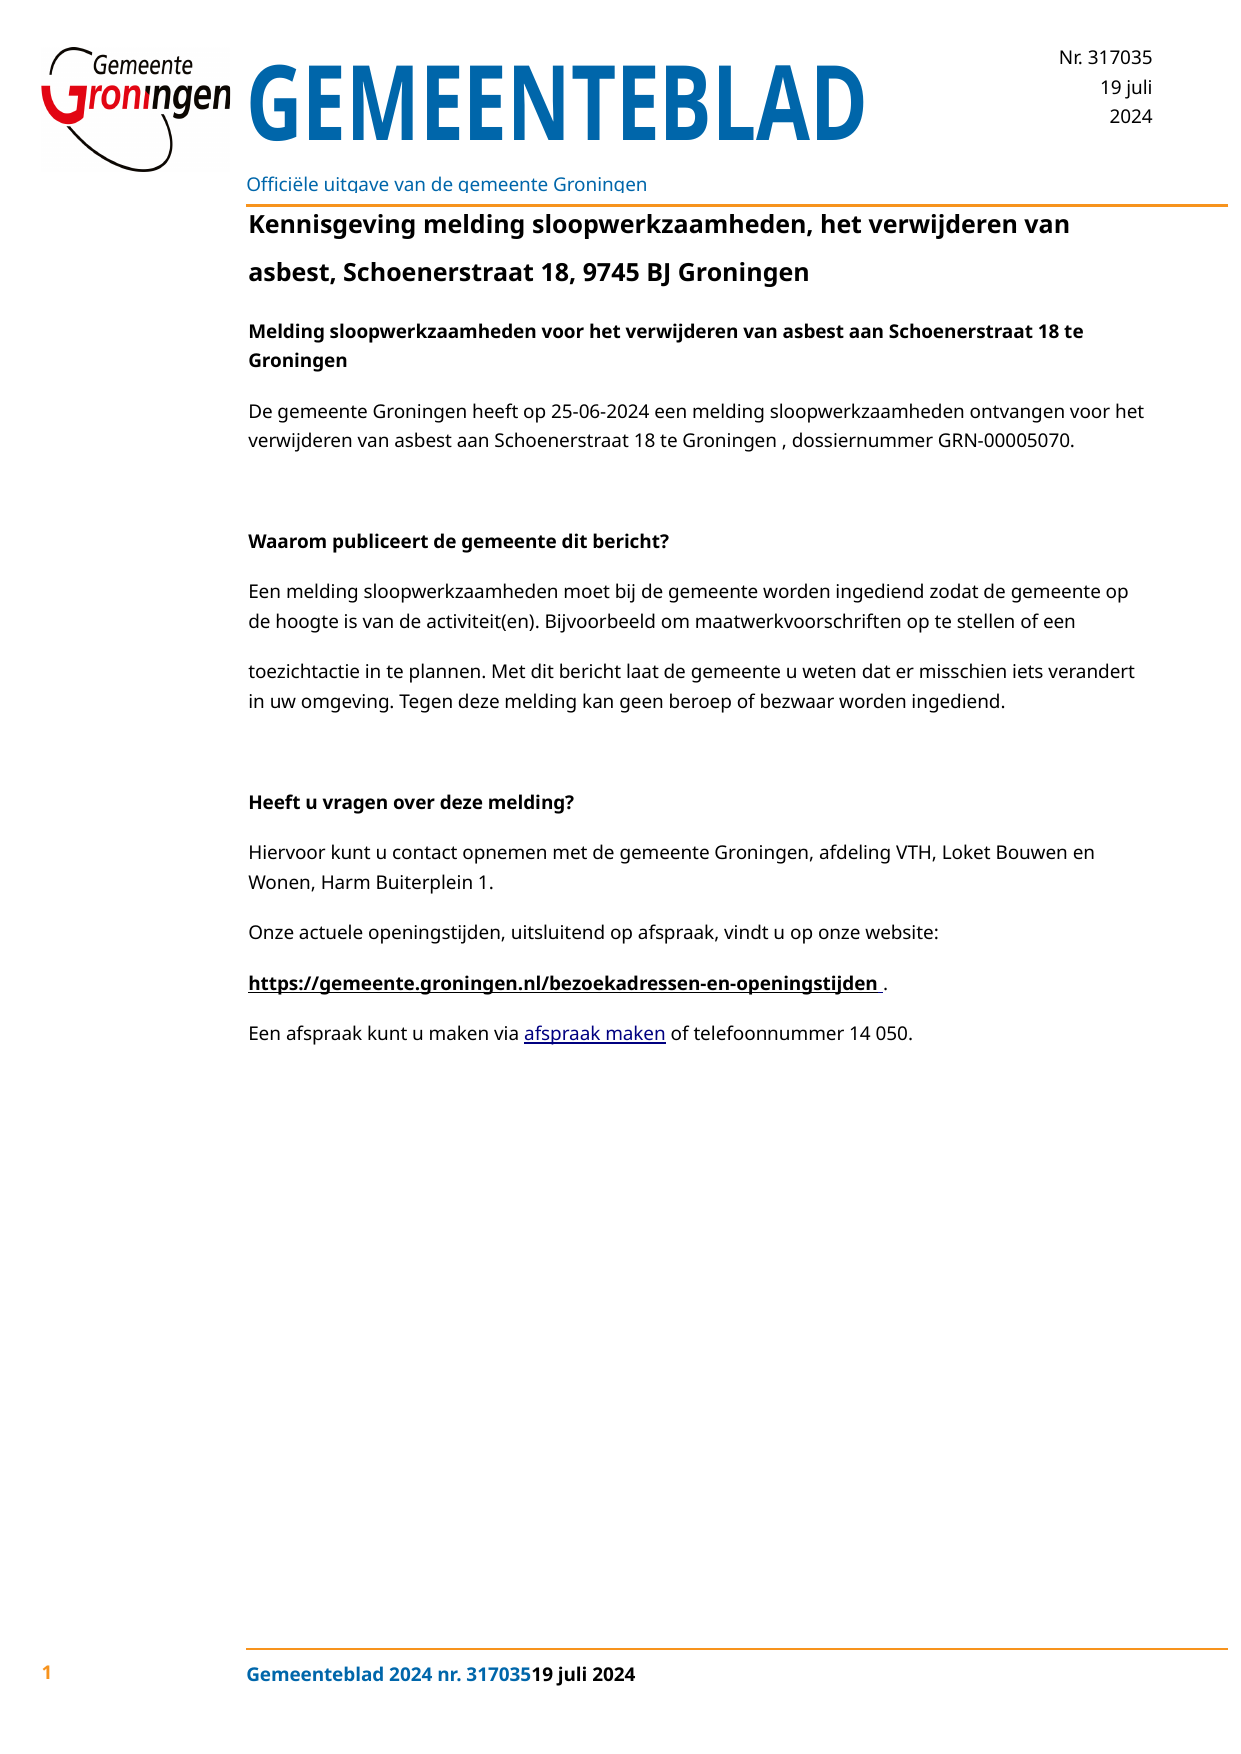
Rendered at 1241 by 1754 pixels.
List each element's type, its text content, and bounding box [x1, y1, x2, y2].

text Waarom publiceert de gemeente dit bericht? [248, 528, 1152, 554]
text Hiervoor kunt u contact opnemen met de gemeente Groningen, afdeling VTH, Loket Bouwen en Wonen, Harm Buiterplein 1. [248, 839, 1152, 895]
text Melding sloopwerkzaamheden voor het verwijderen van asbest aan Schoenerstraat 18 te Groningen [248, 318, 1152, 373]
text De gemeente Groningen heeft op 25-06-2024 een melding sloopwerkzaamheden ontvangen voor het verwijderen van asbest aan Schoenerstraat 18 te Groningen , dossiernummer GRN-00005070. [248, 398, 1152, 453]
text Een afspraak kunt u maken via afspraak maken of telefoonnummer 14 050. [248, 1020, 1152, 1046]
picture [41, 47, 231, 172]
text Heeft u vragen over deze melding? [248, 789, 1152, 815]
text https://gemeente.groningen.nl/bezoekadressen-en-openingstijden . [248, 970, 1152, 996]
text toezichtactie in te plannen. Met dit bericht laat de gemeente u weten dat er misschien iets verandert in uw omgeving. Tegen deze melding kan geen beroep of bezwaar worden ingediend. [248, 659, 1152, 714]
text Een melding sloopwerkzaamheden moet bij de gemeente worden ingediend zodat de gemeente op de hoogte is van de activiteit(en). Bijvoorbeeld om maatwerkvoorschriften op te stellen of een [248, 579, 1152, 634]
text Kennisgeving melding sloopwerkzaamheden, het verwijderen van asbest, Schoenerstraat 18, 9745 BJ Groningen [248, 207, 1152, 288]
text Onze actuele openingstijden, uitsluitend op afspraak, vindt u op onze website: [248, 919, 1152, 945]
